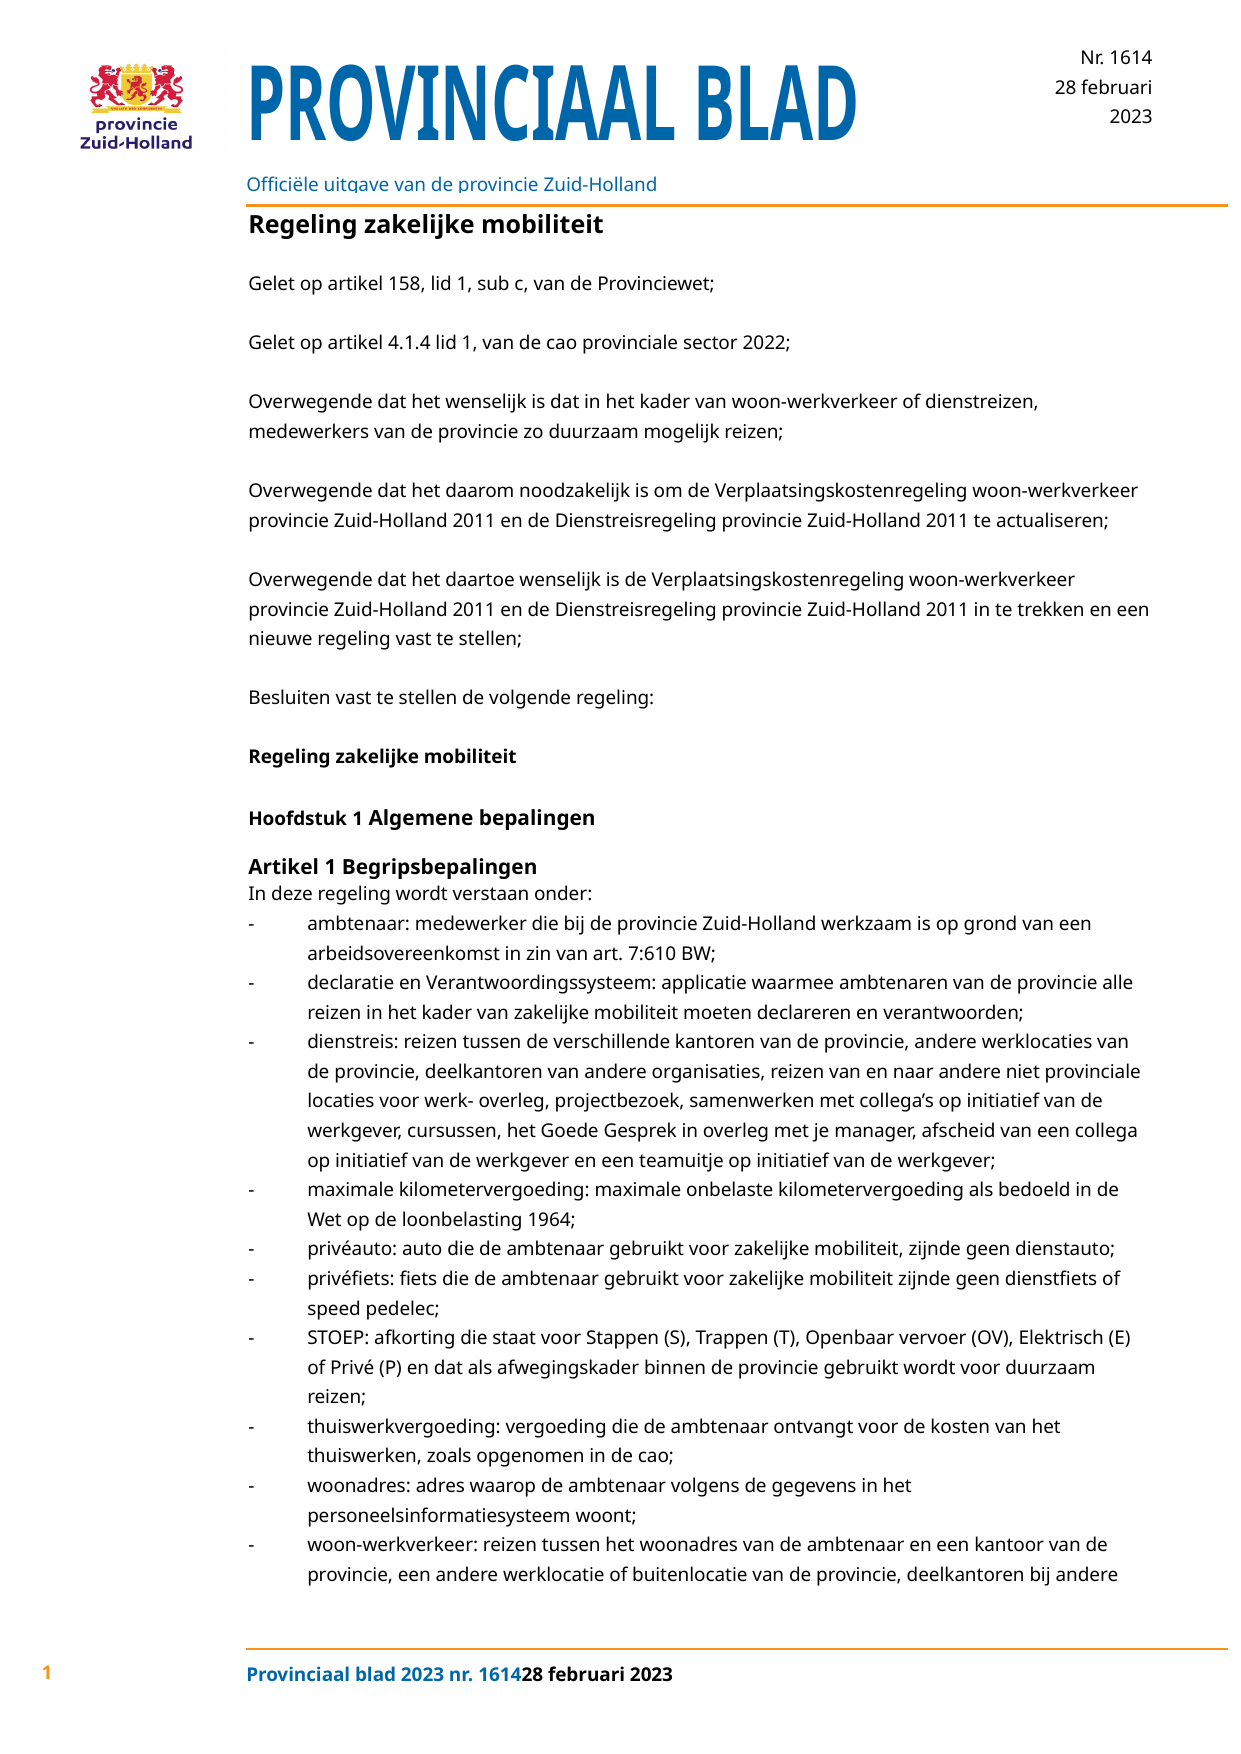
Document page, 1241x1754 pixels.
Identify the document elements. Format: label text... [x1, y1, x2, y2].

list privéauto: auto die de ambtenaar gebruikt voor zakelijke mobiliteit, zijnde geen dienstauto; [248, 1236, 1152, 1261]
list declaratie en Verantwoordingssysteem: applicatie waarmee ambtenaren van de provincie alle reizen in het kader van zakelijke mobiliteit moeten declareren en verantwoorden; [248, 969, 1152, 1024]
text Gelet op artikel 158, lid 1, sub c, van de Provinciewet; [248, 270, 1152, 296]
list ambtenaar: medewerker die bij de provincie Zuid-Holland werkzaam is op grond van een arbeidsovereenkomst in zin van art. 7:610 BW; [248, 910, 1152, 965]
text In deze regeling wordt verstaan onder: [248, 881, 1152, 906]
list thuiswerkvergoeding: vergoeding die de ambtenaar ontvangt voor de kosten van het thuiswerken, zoals opgenomen in de cao; [248, 1413, 1152, 1468]
text Overwegende dat het wenselijk is dat in het kader van woon-werkverkeer of dienstreizen, medewerkers van de provincie zo duurzaam mogelijk reizen; [248, 389, 1152, 444]
list maximale kilometervergoeding: maximale onbelaste kilometervergoeding als bedoeld in de Wet op de loonbelasting 1964; [248, 1176, 1152, 1232]
list dienstreis: reizen tussen de verschillende kantoren van de provincie, andere werklocaties van de provincie, deelkantoren van andere organisaties, reizen van en naar andere niet provinciale locaties voor werk- overleg, projectbezoek, samenwerken met collega’s op initiatief van de werkgever, cursussen, het Goede Gesprek in overleg met je manager, afscheid van een collega op initiatief van de werkgever en een teamuitje op initiatief van de werkgever; [248, 1028, 1152, 1172]
text Overwegende dat het daarom noodzakelijk is om de Verplaatsingskostenregeling woon-werkverkeer provincie Zuid-Holland 2011 en de Dienstreisregeling provincie Zuid-Holland 2011 te actualiseren; [248, 477, 1152, 533]
list STOEP: afkorting die staat voor Stappen (S), Trappen (T), Openbaar vervoer (OV), Elektrisch (E) of Privé (P) en dat als afwegingskader binnen de provincie gebruikt wordt voor duurzaam reizen; [248, 1324, 1152, 1409]
picture [41, 47, 231, 172]
list privéfiets: fiets die de ambtenaar gebruikt voor zakelijke mobiliteit zijnde geen dienstfiets of speed pedelec; [248, 1265, 1152, 1320]
text Regeling zakelijke mobiliteit [248, 207, 1152, 241]
text Artikel 1 Begripsbepalingen [248, 852, 1152, 881]
list woonadres: adres waarop de ambtenaar volgens de gegevens in het personeelsinformatiesysteem woont; [248, 1472, 1152, 1527]
text Hoofdstuk 1 Algemene bepalingen [248, 803, 1152, 831]
text Besluiten vast te stellen de volgende regeling: [248, 684, 1152, 710]
text Overwegende dat het daartoe wenselijk is de Verplaatsingskostenregeling woon-werkverkeer provincie Zuid-Holland 2011 en de Dienstreisregeling provincie Zuid-Holland 2011 in te trekken en een nieuwe regeling vast te stellen; [248, 566, 1152, 651]
list woon-werkverkeer: reizen tussen het woonadres van de ambtenaar en een kantoor van de provincie, een andere werklocatie of buitenlocatie van de provincie, deelkantoren bij andere [248, 1531, 1152, 1587]
text Regeling zakelijke mobiliteit [248, 744, 1152, 769]
text Gelet op artikel 4.1.4 lid 1, van de cao provinciale sector 2022; [248, 329, 1152, 355]
